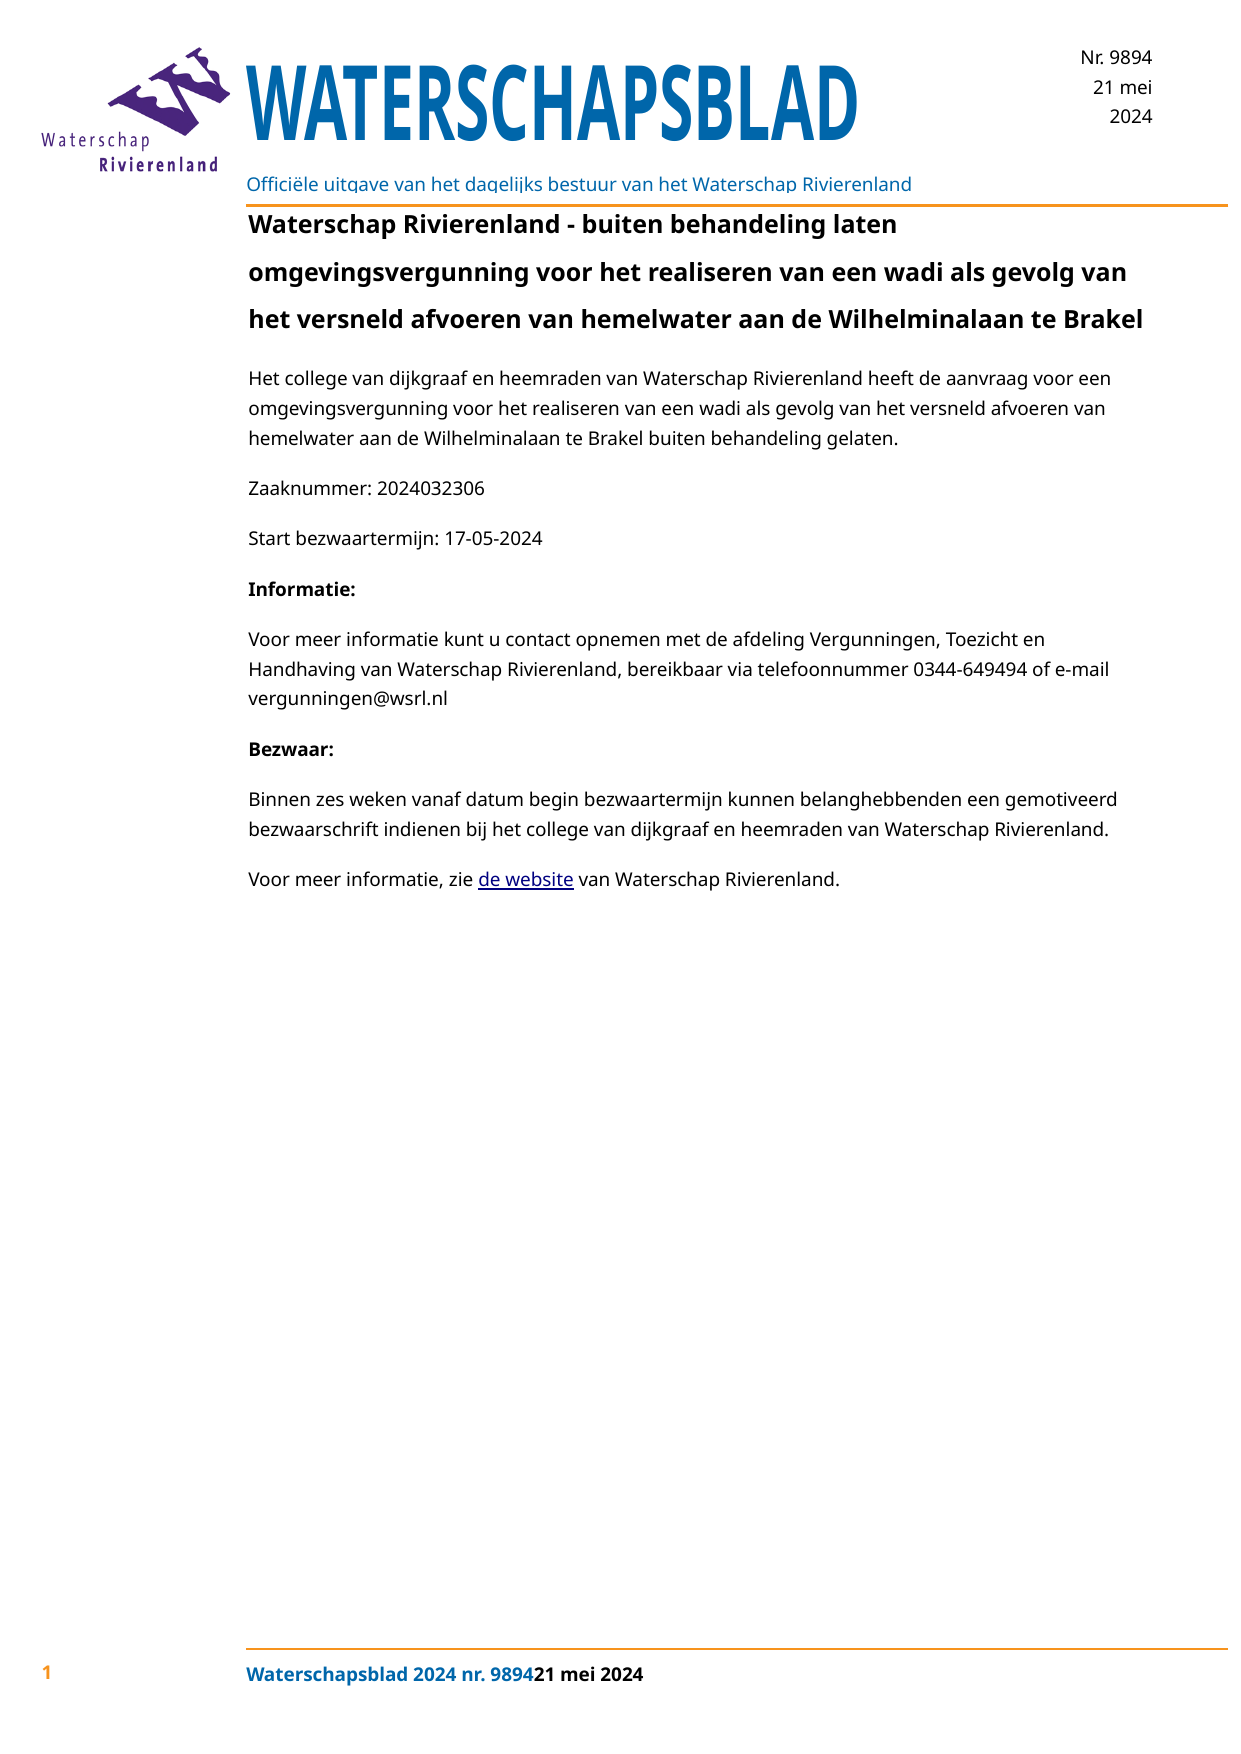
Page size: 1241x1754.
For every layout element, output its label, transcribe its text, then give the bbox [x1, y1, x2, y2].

text Bezwaar: [248, 736, 1152, 762]
text Voor meer informatie kunt u contact opnemen met de afdeling Vergunningen, Toezicht en Handhaving van Waterschap Rivierenland, bereikbaar via telefoonnummer 0344-649494 of e-mail vergunningen@wsrl.nl [248, 626, 1152, 711]
text Informatie: [248, 576, 1152, 602]
text Waterschap Rivierenland - buiten behandeling laten omgevingsvergunning voor het realiseren van een wadi als gevolg van het versneld afvoeren van hemelwater aan de Wilhelminalaan te Brakel [248, 207, 1152, 336]
picture [41, 47, 231, 172]
text Binnen zes weken vanaf datum begin bezwaartermijn kunnen belanghebbenden een gemotiveerd bezwaarschrift indienen bij het college van dijkgraaf en heemraden van Waterschap Rivierenland. [248, 786, 1152, 842]
text Voor meer informatie, zie de website van Waterschap Rivierenland. [248, 866, 1152, 892]
text Start bezwaartermijn: 17-05-2024 [248, 526, 1152, 551]
text Het college van dijkgraaf en heemraden van Waterschap Rivierenland heeft de aanvraag voor een omgevingsvergunning voor het realiseren van een wadi als gevolg van het versneld afvoeren van hemelwater aan de Wilhelminalaan te Brakel buiten behandeling gelaten. [248, 366, 1152, 450]
text Zaaknummer: 2024032306 [248, 475, 1152, 501]
